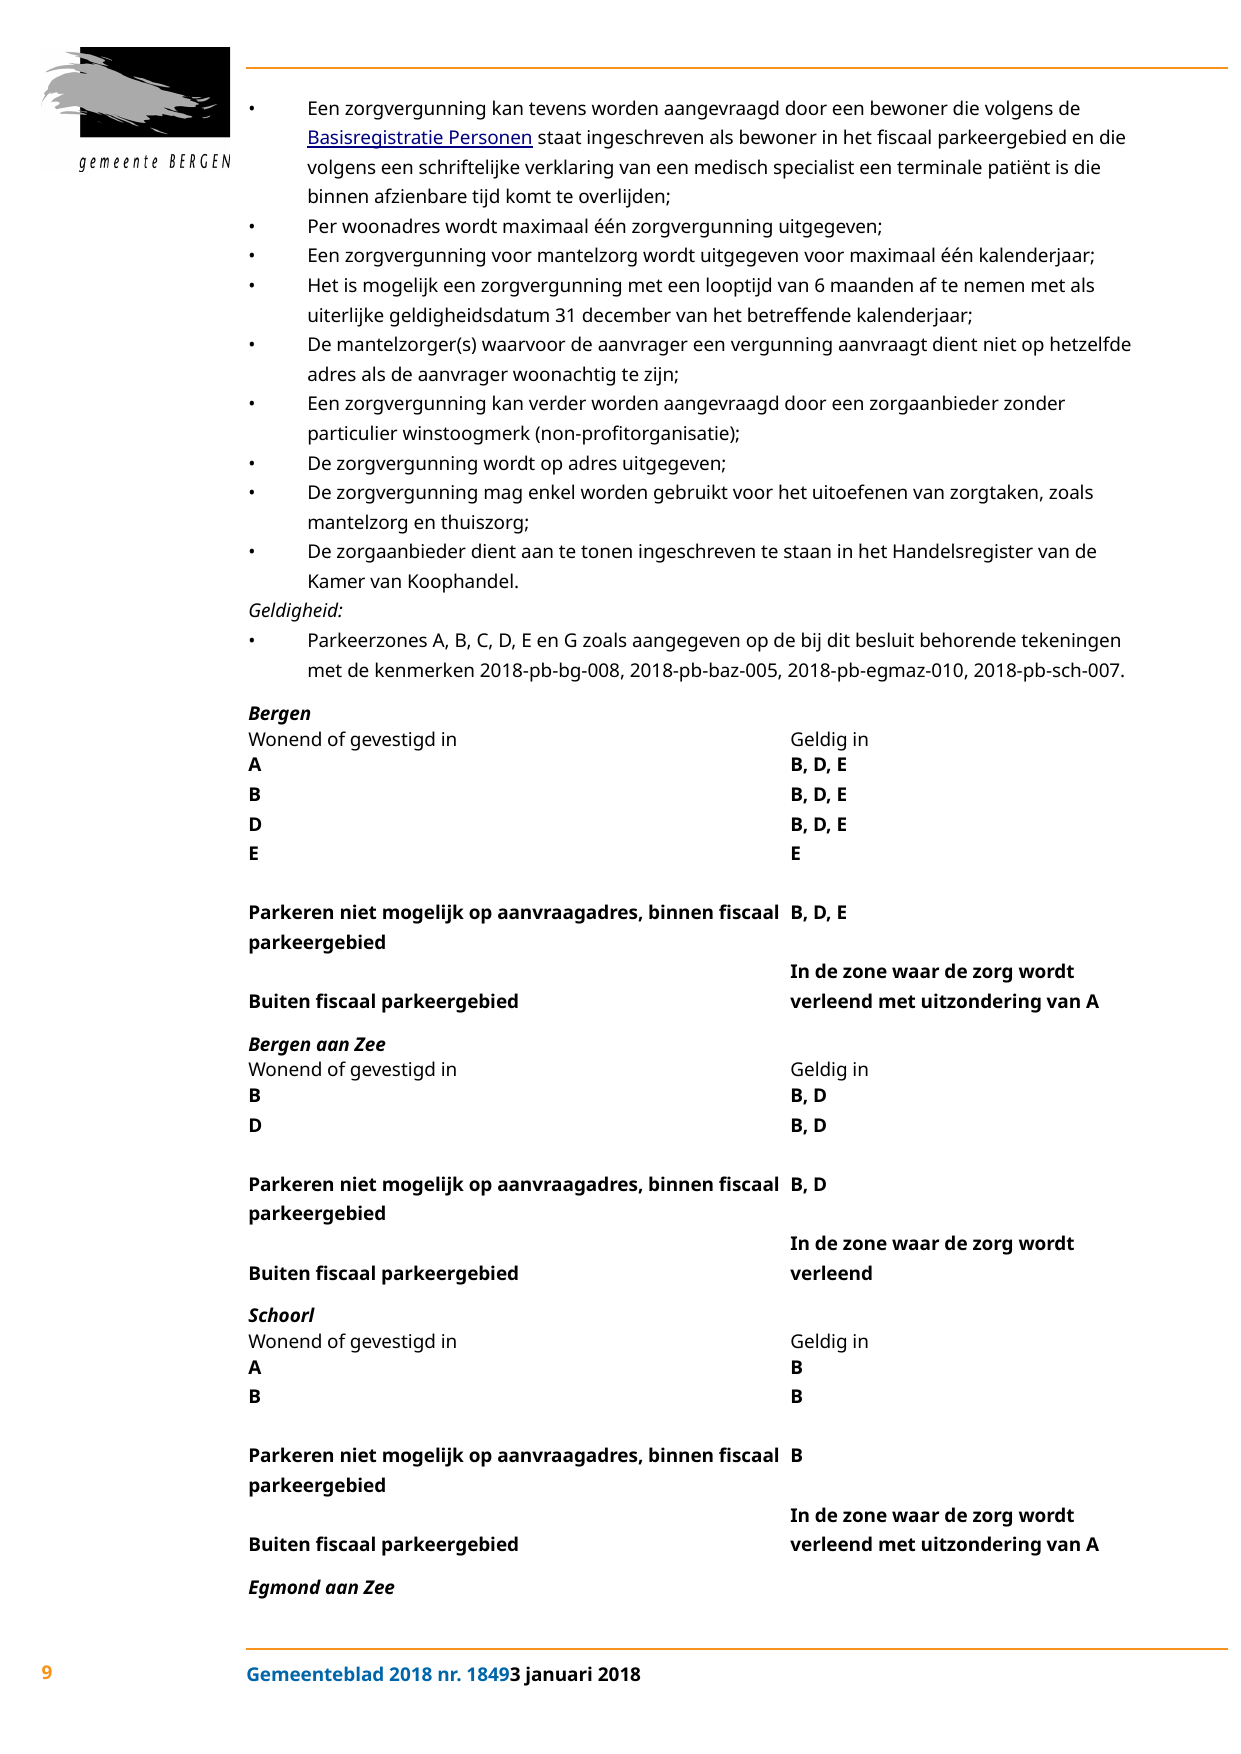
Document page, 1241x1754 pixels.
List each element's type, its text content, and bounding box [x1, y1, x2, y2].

list De mantelzorger(s) waarvoor de aanvrager een vergunning aanvraagt dient niet op hetzelfde adres als de aanvrager woonachtig te zijn; [248, 331, 1152, 387]
list Per woonadres wordt maximaal één zorgvergunning uitgegeven; [248, 213, 1152, 239]
table_cell B, D, E B, D, E B, D, E E B, D, E In de zone waar de zorg wordt verleend met uitzondering van A [790, 752, 1152, 1014]
table_cell A B D E Parkeren niet mogelijk op aanvraagadres, binnen fiscaal parkeergebied Buiten fiscaal parkeergebied [248, 752, 790, 1014]
table_cell B, D B, D B, D In de zone waar de zorg wordt verleend [790, 1082, 1152, 1286]
list De zorgvergunning wordt op adres uitgegeven; [248, 450, 1152, 476]
list De zorgaanbieder dient aan te tonen ingeschreven te staan in het Handelsregister van de Kamer van Koophandel. [248, 538, 1152, 594]
table_header Geldig in [790, 1328, 1152, 1354]
table_header Wonend of gevestigd in [248, 1328, 790, 1354]
text Bergen aan Zee [248, 1031, 1152, 1056]
table_header Wonend of gevestigd in [248, 726, 790, 752]
text Geldigheid: [248, 598, 1152, 623]
text Egmond aan Zee [248, 1574, 1152, 1599]
text Schoorl [248, 1302, 1152, 1328]
picture [41, 47, 231, 172]
table_cell B D Parkeren niet mogelijk op aanvraagadres, binnen fiscaal parkeergebied Buiten fiscaal parkeergebied [248, 1082, 790, 1286]
list De zorgvergunning mag enkel worden gebruikt voor het uitoefenen van zorgtaken, zoals mantelzorg en thuiszorg; [248, 479, 1152, 535]
table_cell B B B In de zone waar de zorg wordt verleend met uitzondering van A [790, 1354, 1152, 1557]
list Parkeerzones A, B, C, D, E en G zoals aangegeven op de bij dit besluit behorende tekeningen met de kenmerken 2018-pb-bg-008, 2018-pb-baz-005, 2018-pb-egmaz-010, 2018-pb-sch-007. [248, 627, 1152, 683]
list Een zorgvergunning kan tevens worden aangevraagd door een bewoner die volgens de Basisregistratie Personen staat ingeschreven als bewoner in het fiscaal parkeergebied en die volgens een schriftelijke verklaring van een medisch specialist een terminale patiënt is die binnen afzienbare tijd komt te overlijden; [248, 95, 1152, 209]
list Een zorgvergunning voor mantelzorg wordt uitgegeven voor maximaal één kalenderjaar; [248, 243, 1152, 268]
table_header Geldig in [790, 726, 1152, 752]
text Bergen [248, 700, 1152, 726]
table_cell A B Parkeren niet mogelijk op aanvraagadres, binnen fiscaal parkeergebied Buiten fiscaal parkeergebied [248, 1354, 790, 1557]
table_header Wonend of gevestigd in [248, 1057, 790, 1082]
list Het is mogelijk een zorgvergunning met een looptijd van 6 maanden af te nemen met als uiterlijke geldigheidsdatum 31 december van het betreffende kalenderjaar; [248, 272, 1152, 328]
table_header Geldig in [790, 1057, 1152, 1082]
list Een zorgvergunning kan verder worden aangevraagd door een zorgaanbieder zonder particulier winstoogmerk (non-profitorganisatie); [248, 391, 1152, 446]
